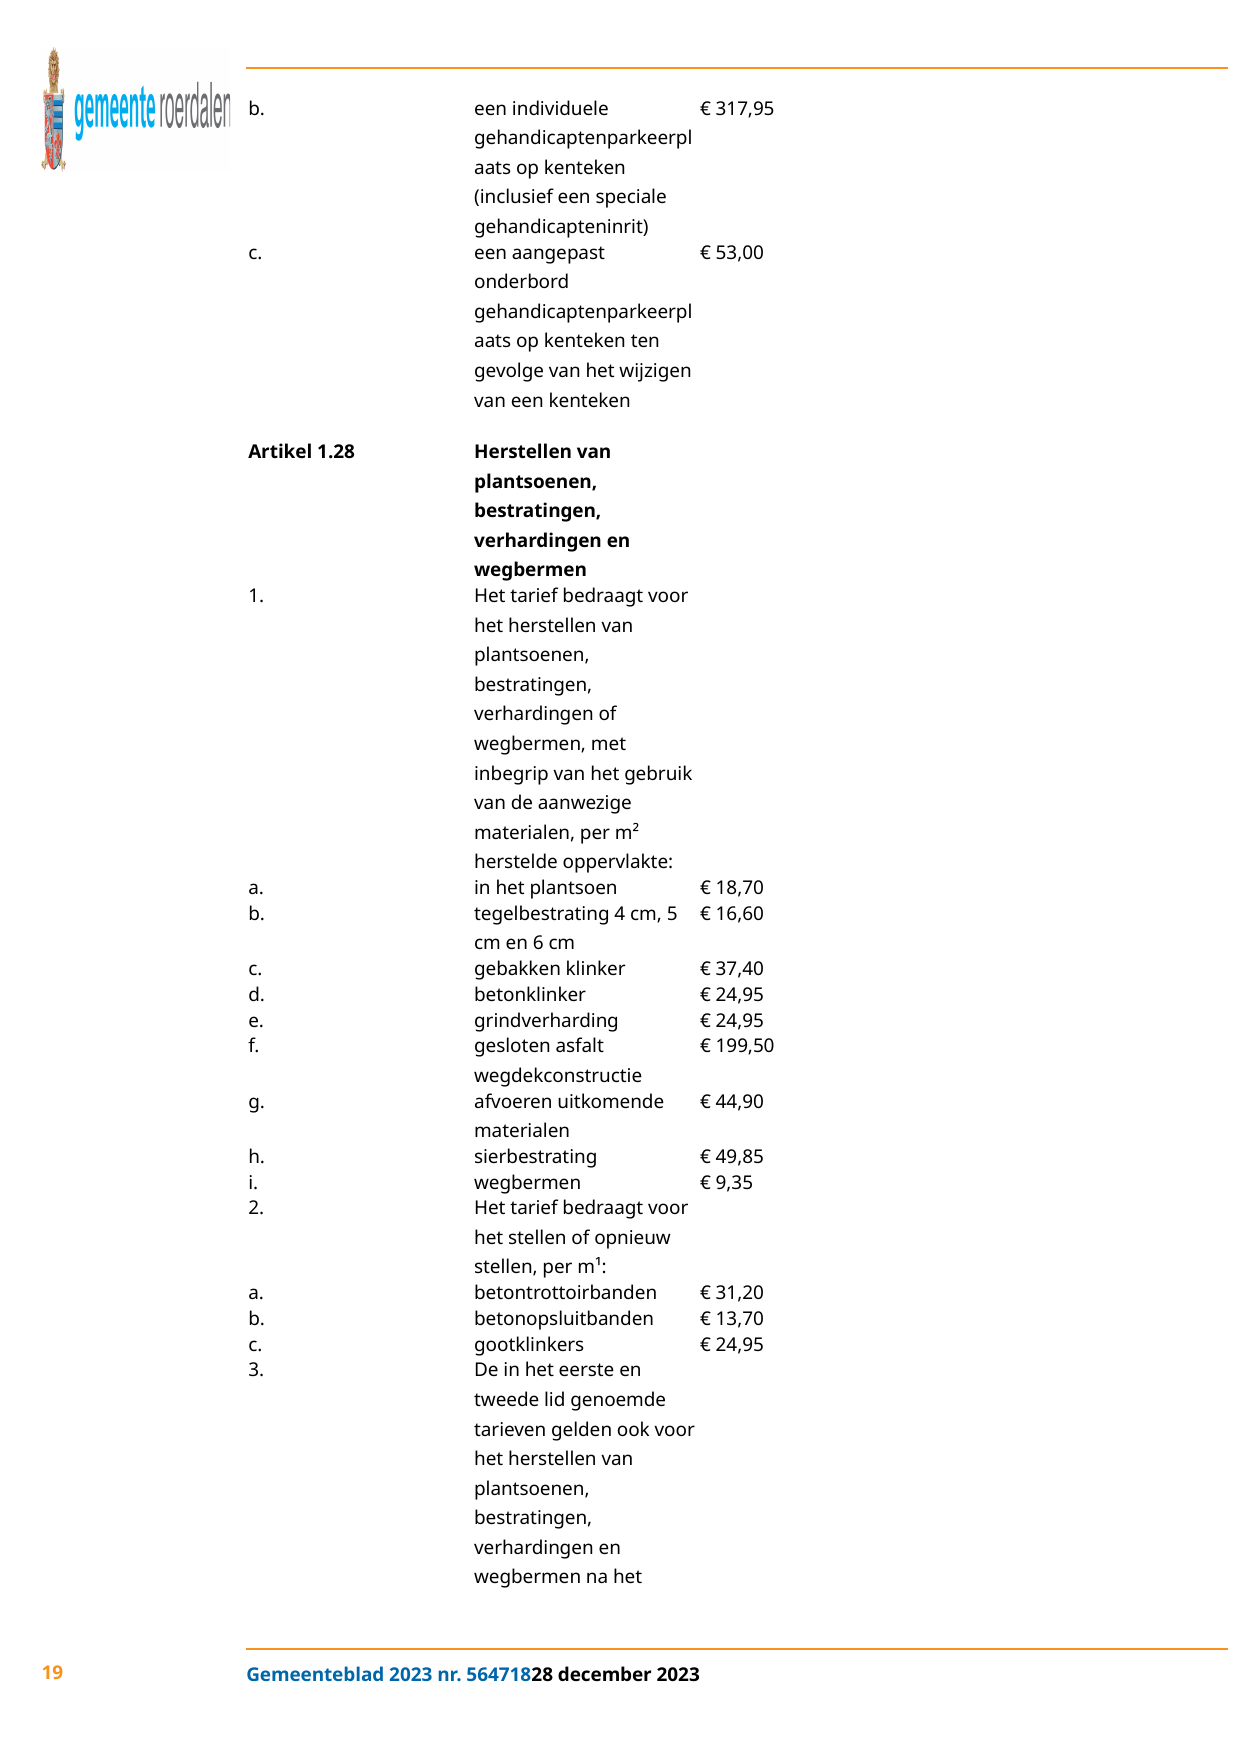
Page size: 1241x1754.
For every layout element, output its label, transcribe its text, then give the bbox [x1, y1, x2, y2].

table_cell [700, 1195, 926, 1279]
table_cell [926, 95, 1152, 239]
table_cell 1. [248, 582, 474, 874]
table_cell [926, 239, 1152, 412]
table_cell een individuele gehandicaptenparkeerplaats op kenteken (inclusief een speciale gehandicapteninrit) [474, 95, 700, 239]
table_cell [926, 1169, 1152, 1194]
table_cell in het plantsoen [474, 874, 700, 900]
table_cell Herstellen van plantsoenen, bestratingen, verhardingen en wegbermen [474, 438, 700, 582]
table_cell € 199,50 [700, 1033, 926, 1088]
table_cell b. [248, 900, 474, 955]
table_cell De in het eerste en tweede lid genoemde tarieven gelden ook voor het herstellen van plantsoenen, bestratingen, verhardingen en wegbermen na het [474, 1357, 700, 1589]
table_cell e. [248, 1007, 474, 1032]
table_cell € 24,95 [700, 1331, 926, 1357]
table_cell [926, 1143, 1152, 1169]
table_cell c. [248, 955, 474, 981]
table_cell [926, 981, 1152, 1007]
table_cell € 37,40 [700, 955, 926, 981]
table_cell wegbermen [474, 1169, 700, 1194]
table_cell € 53,00 [700, 239, 926, 412]
table_cell d. [248, 981, 474, 1007]
table_cell [700, 1357, 926, 1589]
table_cell € 18,70 [700, 874, 926, 900]
table_cell [700, 582, 926, 874]
table_cell [926, 1195, 1152, 1279]
table_cell i. [248, 1169, 474, 1194]
table_cell Het tarief bedraagt voor het herstellen van plantsoenen, bestratingen, verhardingen of wegbermen, met inbegrip van het gebruik van de aanwezige materialen, per m² herstelde oppervlakte: [474, 582, 700, 874]
table_cell [248, 413, 474, 438]
table_cell [926, 955, 1152, 981]
table_cell Het tarief bedraagt voor het stellen of opnieuw stellen, per m¹: [474, 1195, 700, 1279]
table_cell € 24,95 [700, 1007, 926, 1032]
table_cell [926, 438, 1152, 582]
table_cell b. [248, 1305, 474, 1331]
table_cell gesloten asfalt wegdekconstructie [474, 1033, 700, 1088]
table_cell € 13,70 [700, 1305, 926, 1331]
table_cell betonopsluitbanden [474, 1305, 700, 1331]
table_cell € 317,95 [700, 95, 926, 239]
table_cell f. [248, 1033, 474, 1088]
table_cell [926, 900, 1152, 955]
table_cell € 49,85 [700, 1143, 926, 1169]
table_cell [700, 413, 926, 438]
table_cell a. [248, 874, 474, 900]
table_cell € 24,95 [700, 981, 926, 1007]
table_cell [926, 1088, 1152, 1143]
table_cell een aangepast onderbord gehandicaptenparkeerplaats op kenteken ten gevolge van het wijzigen van een kenteken [474, 239, 700, 412]
table_cell tegelbestrating 4 cm, 5 cm en 6 cm [474, 900, 700, 955]
table_cell sierbestrating [474, 1143, 700, 1169]
table_cell gootklinkers [474, 1331, 700, 1357]
table_cell [926, 1357, 1152, 1589]
table_cell [926, 582, 1152, 874]
table_cell Artikel 1.28 [248, 438, 474, 582]
table_cell 3. [248, 1357, 474, 1589]
table_cell h. [248, 1143, 474, 1169]
table_cell [926, 413, 1152, 438]
table_cell 2. [248, 1195, 474, 1279]
table_cell gebakken klinker [474, 955, 700, 981]
table_cell [926, 874, 1152, 900]
table_cell [926, 1331, 1152, 1357]
table_cell [926, 1305, 1152, 1331]
table_cell € 16,60 [700, 900, 926, 955]
table_cell € 31,20 [700, 1280, 926, 1305]
table_cell c. [248, 1331, 474, 1357]
table_cell b. [248, 95, 474, 239]
table_cell € 9,35 [700, 1169, 926, 1194]
table_cell € 44,90 [700, 1088, 926, 1143]
table_cell g. [248, 1088, 474, 1143]
table_cell [926, 1007, 1152, 1032]
table_cell [700, 438, 926, 582]
table_cell [474, 413, 700, 438]
table_cell [926, 1033, 1152, 1088]
table_cell betontrottoirbanden [474, 1280, 700, 1305]
table_cell betonklinker [474, 981, 700, 1007]
picture [41, 47, 231, 172]
table_cell a. [248, 1280, 474, 1305]
table_cell afvoeren uitkomende materialen [474, 1088, 700, 1143]
table_cell c. [248, 239, 474, 412]
table_cell [926, 1280, 1152, 1305]
table_cell grindverharding [474, 1007, 700, 1032]
